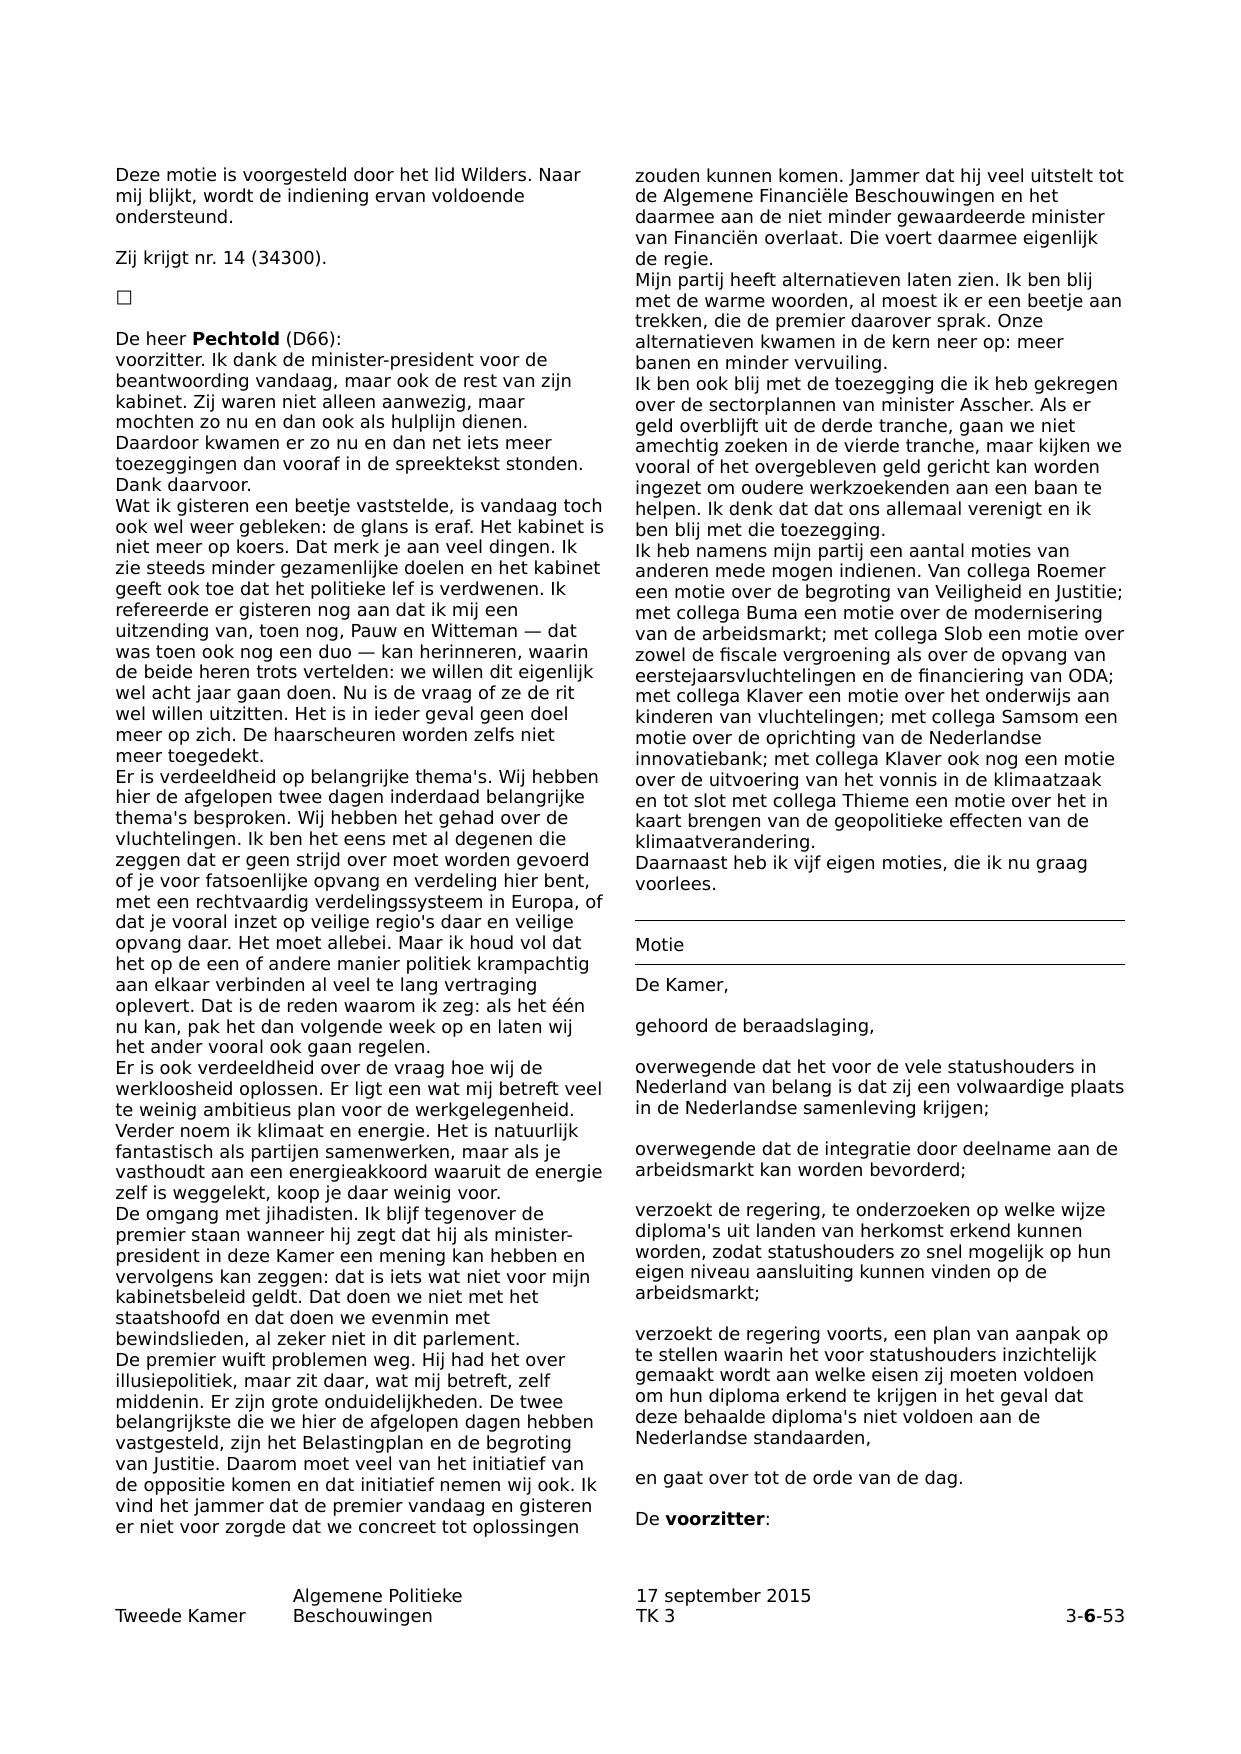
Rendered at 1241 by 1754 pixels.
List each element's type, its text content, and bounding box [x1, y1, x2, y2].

text Daarnaast heb ik vijf eigen moties, die ik nu graag voorlees. [635, 853, 1125, 894]
text ⬜ [115, 288, 605, 309]
text De voorzitter: [635, 1509, 1125, 1530]
text en gaat over tot de orde van de dag. [635, 1468, 1125, 1489]
text Zij krijgt nr. 14 (34300). [115, 247, 605, 268]
text overwegende dat het voor de vele statushouders in Nederland van belang is dat zij een volwaardige plaats in de Nederlandse samenleving krijgen; [635, 1057, 1125, 1119]
text verzoekt de regering, te onderzoeken op welke wijze diploma's uit landen van herkomst erkend kunnen worden, zodat statushouders zo snel mogelijk op hun eigen niveau aansluiting kunnen vinden op de arbeidsmarkt; [635, 1200, 1125, 1304]
text overwegende dat de integratie door deelname aan de arbeidsmarkt kan worden bevorderd; [635, 1139, 1125, 1180]
text Er is verdeeldheid op belangrijke thema's. Wij hebben hier de afgelopen twee dagen inderdaad belangrijke thema's besproken. Wij hebben het gehad over de vluchtelingen. Ik ben het eens met al degenen die zeggen dat er geen strijd over moet worden gevoerd of je voor fatsoenlijke opvang en verdeling hier bent, met een rechtvaardig verdelingssysteem in Europa, of dat je vooral inzet op veilige regio's daar en veilige opvang daar. Het moet allebei. Maar ik houd vol dat het op de een of andere manier politiek krampachtig aan elkaar verbinden al veel te lang vertraging oplevert. Dat is de reden waarom ik zeg: als het één nu kan, pak het dan volgende week op en laten wij het ander vooral ook gaan regelen. [115, 766, 605, 1058]
text Ik heb namens mijn partij een aantal moties van anderen mede mogen indienen. Van collega Roemer een motie over de begroting van Veiligheid en Justitie; met collega Buma een motie over de modernisering van de arbeidsmarkt; met collega Slob een motie over zowel de fiscale vergroening als over de opvang van eerstejaarsvluchtelingen en de financiering van ODA; met collega Klaver een motie over het onderwijs aan kinderen van vluchtelingen; met collega Samsom een motie over de oprichting van de Nederlandse innovatiebank; met collega Klaver ook nog een motie over de uitvoering van het vonnis in de klimaatzaak en tot slot met collega Thieme een motie over het in kaart brengen van de geopolitieke effecten van de klimaatverandering. [635, 540, 1125, 853]
text Deze motie is voorgesteld door het lid Wilders. Naar mij blijkt, wordt de indiening ervan voldoende ondersteund. [115, 165, 605, 227]
text Mijn partij heeft alternatieven laten zien. Ik ben blij met de warme woorden, al moest ik er een beetje aan trekken, die de premier daarover sprak. Onze alternatieven kwamen in de kern neer op: meer banen en minder vervuiling. [635, 269, 1125, 374]
text De omgang met jihadisten. Ik blijf tegenover de premier staan wanneer hij zegt dat hij als minister-president in deze Kamer een mening kan hebben en vervolgens kan zeggen: dat is iets wat niet voor mijn kabinetsbeleid geldt. Dat doen we niet met het staatshoofd en dat doen we evenmin met bewindslieden, al zeker niet in dit parlement. [115, 1204, 605, 1350]
text gehoord de beraadslaging, [635, 1016, 1125, 1037]
text verzoekt de regering voorts, een plan van aanpak op te stellen waarin het voor statushouders inzichtelijk gemaakt wordt aan welke eisen zij moeten voldoen om hun diploma erkend te krijgen in het geval dat deze behaalde diploma's niet voldoen aan de Nederlandse standaarden, [635, 1324, 1125, 1448]
text voorzitter. Ik dank de minister-president voor de beantwoording vandaag, maar ook de rest van zijn kabinet. Zij waren niet alleen aanwezig, maar mochten zo nu en dan ook als hulplijn dienen. Daardoor kwamen er zo nu en dan net iets meer toezeggingen dan vooraf in de spreektekst stonden. Dank daarvoor. [115, 350, 605, 496]
text De premier wuift problemen weg. Hij had het over illusiepolitiek, maar zit daar, wat mij betreft, zelf middenin. Er zijn grote onduidelijkheden. De twee belangrijkste die we hier de afgelopen dagen hebben vastgesteld, zijn het Belastingplan en de begroting van Justitie. Daarom moet veel van het initiatief van de oppositie komen en dat initiatief nemen wij ook. Ik vind het jammer dat de premier vandaag en gisteren er niet voor zorgde dat we concreet tot oplossingen [115, 1350, 605, 1537]
text Motie [635, 934, 1125, 955]
text zouden kunnen komen. Jammer dat hij veel uitstelt tot de Algemene Financiële Beschouwingen en het daarmee aan de niet minder gewaardeerde minister van Financiën overlaat. Die voert daarmee eigenlijk de regie. [635, 165, 1125, 269]
text De Kamer, [635, 975, 1125, 996]
text De heer Pechtold (D66): [115, 329, 605, 350]
text Ik ben ook blij met de toezegging die ik heb gekregen over de sectorplannen van minister Asscher. Als er geld overblijft uit de derde tranche, gaan we niet amechtig zoeken in de vierde tranche, maar kijken we vooral of het overgebleven geld gericht kan worden ingezet om oudere werkzoekenden aan een baan te helpen. Ik denk dat dat ons allemaal verenigt en ik ben blij met die toezegging. [635, 374, 1125, 540]
text Er is ook verdeeldheid over de vraag hoe wij de werkloosheid oplossen. Er ligt een wat mij betreft veel te weinig ambitieus plan voor de werkgelegenheid. Verder noem ik klimaat en energie. Het is natuurlijk fantastisch als partijen samenwerken, maar als je vasthoudt aan een energieakkoord waaruit de energie zelf is weggelekt, koop je daar weinig voor. [115, 1058, 605, 1204]
text Wat ik gisteren een beetje vaststelde, is vandaag toch ook wel weer gebleken: de glans is eraf. Het kabinet is niet meer op koers. Dat merk je aan veel dingen. Ik zie steeds minder gezamenlijke doelen en het kabinet geeft ook toe dat het politieke lef is verdwenen. Ik refereerde er gisteren nog aan dat ik mij een uitzending van, toen nog, Pauw en Witteman — dat was toen ook nog een duo — kan herinneren, waarin de beide heren trots vertelden: we willen dit eigenlijk wel acht jaar gaan doen. Nu is de vraag of ze de rit wel willen uitzitten. Het is in ieder geval geen doel meer op zich. De haarscheuren worden zelfs niet meer toegedekt. [115, 496, 605, 766]
